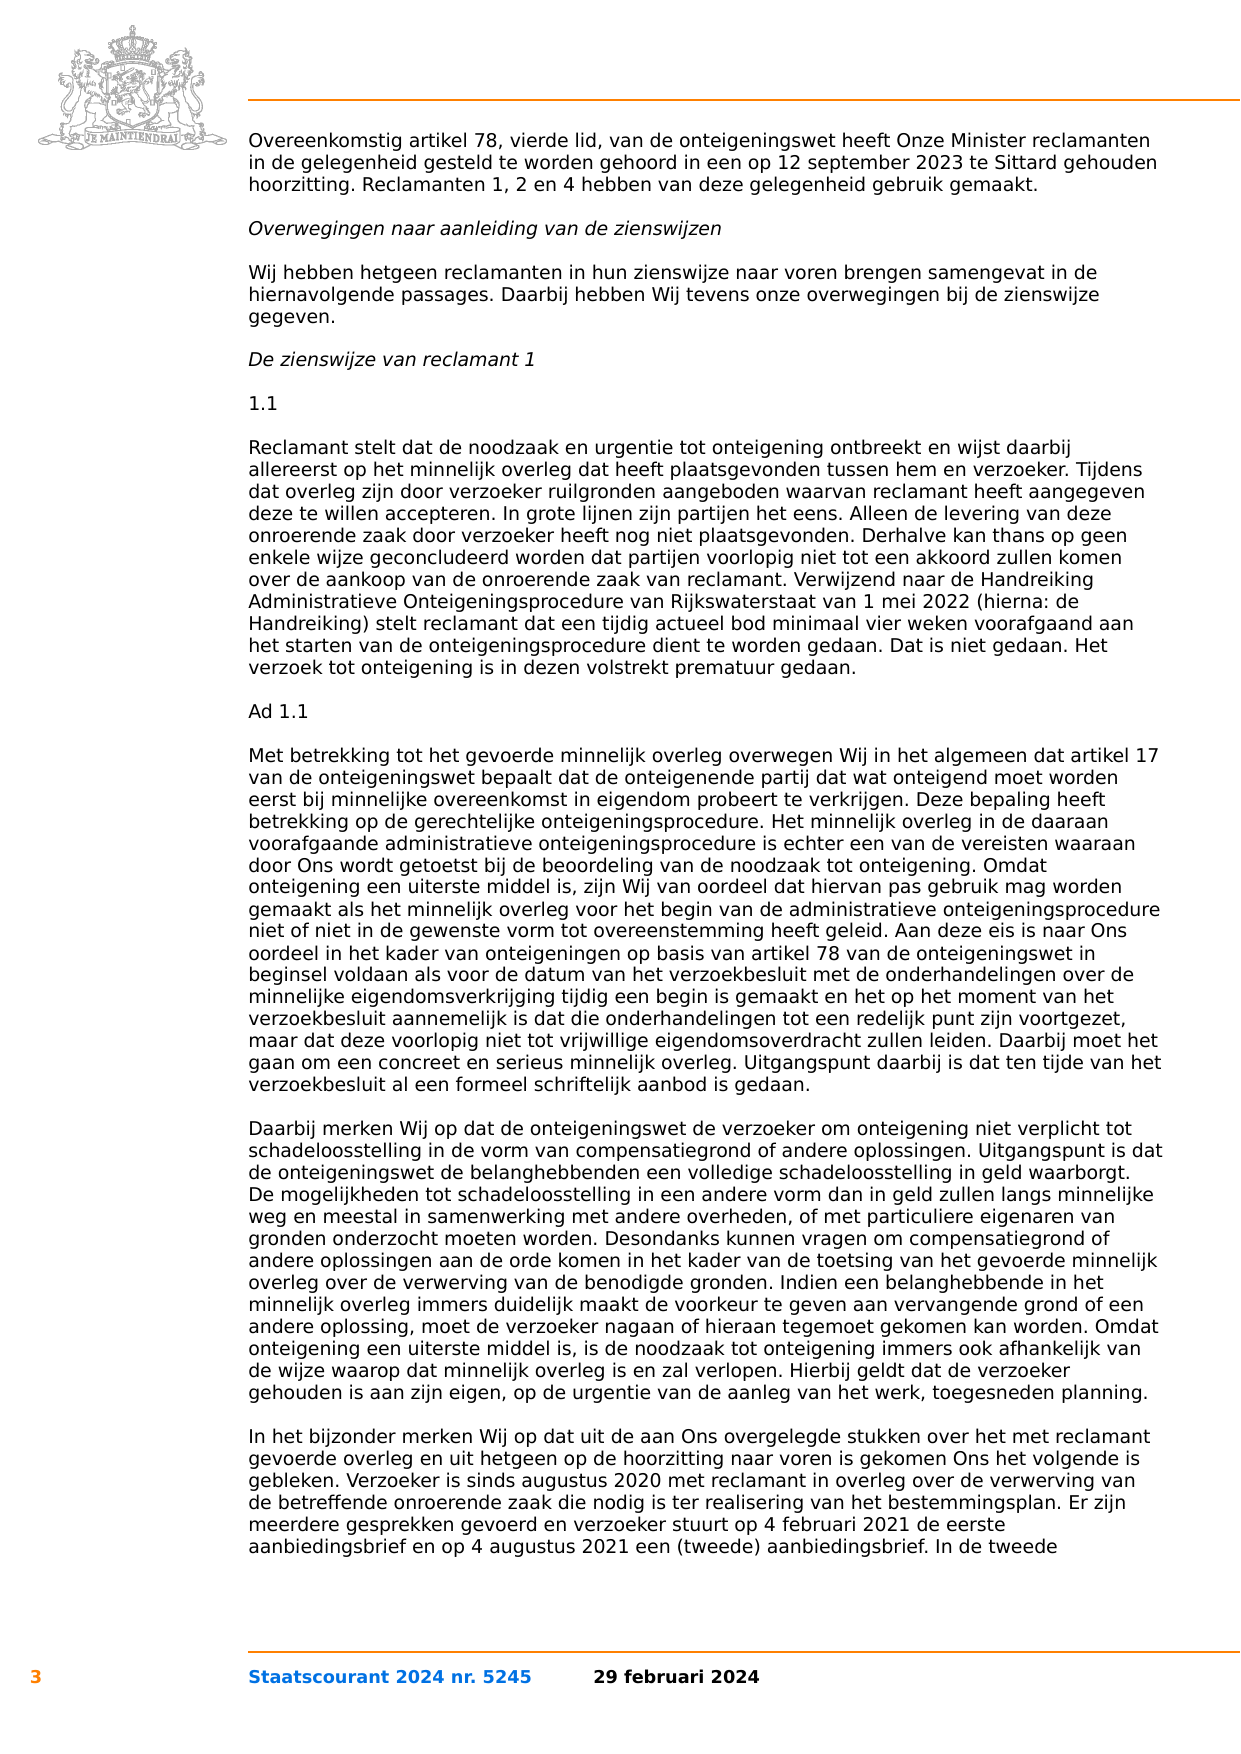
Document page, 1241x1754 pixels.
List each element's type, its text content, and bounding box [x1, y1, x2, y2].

text Daarbij merken Wij op dat de onteigeningswet de verzoeker om onteigening niet verplicht tot schadeloosstelling in de vorm van compensatiegrond of andere oplossingen. Uitgangspunt is dat de onteigeningswet de belanghebbenden een volledige schadeloosstelling in geld waarborgt. De mogelijkheden tot schadeloosstelling in een andere vorm dan in geld zullen langs minnelijke weg en meestal in samenwerking met andere overheden, of met particuliere eigenaren van gronden onderzocht moeten worden. Desondanks kunnen vragen om compensatiegrond of andere oplossingen aan de orde komen in het kader van de toetsing van het gevoerde minnelijk overleg over de verwerving van de benodigde gronden. Indien een belanghebbende in het minnelijk overleg immers duidelijk maakt de voorkeur te geven aan vervangende grond of een andere oplossing, moet de verzoeker nagaan of hieraan tegemoet gekomen kan worden. Omdat onteigening een uiterste middel is, is de noodzaak tot onteigening immers ook afhankelijk van de wijze waarop dat minnelijk overleg is en zal verlopen. Hierbij geldt dat de verzoeker gehouden is aan zijn eigen, op de urgentie van de aanleg van het werk, toegesneden planning. [248, 1118, 1163, 1404]
text In het bijzonder merken Wij op dat uit de aan Ons overgelegde stukken over het met reclamant gevoerde overleg en uit hetgeen op de hoorzitting naar voren is gekomen Ons het volgende is gebleken. Verzoeker is sinds augustus 2020 met reclamant in overleg over de verwerving van de betreffende onroerende zaak die nodig is ter realisering van het bestemmingsplan. Er zijn meerdere gesprekken gevoerd en verzoeker stuurt op 4 februari 2021 de eerste aanbiedingsbrief en op 4 augustus 2021 een (tweede) aanbiedingsbrief. In de tweede [248, 1426, 1163, 1558]
text Wij hebben hetgeen reclamanten in hun zienswijze naar voren brengen samengevat in de hiernavolgende passages. Daarbij hebben Wij tevens onze overwegingen bij de zienswijze gegeven. [248, 262, 1163, 327]
text 1.1 [248, 393, 1163, 415]
text Overeenkomstig artikel 78, vierde lid, van de onteigeningswet heeft Onze Minister reclamanten in de gelegenheid gesteld te worden gehoord in een op 12 september 2023 te Sittard gehouden hoorzitting. Reclamanten 1, 2 en 4 hebben van deze gelegenheid gebruik gemaakt. [248, 130, 1163, 196]
text Met betrekking tot het gevoerde minnelijk overleg overwegen Wij in het algemeen dat artikel 17 van de onteigeningswet bepaalt dat de onteigenende partij dat wat onteigend moet worden eerst bij minnelijke overeenkomst in eigendom probeert te verkrijgen. Deze bepaling heeft betrekking op de gerechtelijke onteigeningsprocedure. Het minnelijk overleg in de daaraan voorafgaande administratieve onteigeningsprocedure is echter een van de vereisten waaraan door Ons wordt getoetst bij de beoordeling van de noodzaak tot onteigening. Omdat onteigening een uiterste middel is, zijn Wij van oordeel dat hiervan pas gebruik mag worden gemaakt als het minnelijk overleg voor het begin van de administratieve onteigeningsprocedure niet of niet in de gewenste vorm tot overeenstemming heeft geleid. Aan deze eis is naar Ons oordeel in het kader van onteigeningen op basis van artikel 78 van de onteigeningswet in beginsel voldaan als voor de datum van het verzoekbesluit met de onderhandelingen over de minnelijke eigendomsverkrijging tijdig een begin is gemaakt en het op het moment van het verzoekbesluit aannemelijk is dat die onderhandelingen tot een redelijk punt zijn voortgezet, maar dat deze voorlopig niet tot vrijwillige eigendomsoverdracht zullen leiden. Daarbij moet het gaan om een concreet en serieus minnelijk overleg. Uitgangspunt daarbij is dat ten tijde van het verzoekbesluit al een formeel schriftelijk aanbod is gedaan. [248, 744, 1163, 1096]
subtitle De zienswijze van reclamant 1 [248, 349, 1163, 371]
text Reclamant stelt dat de noodzaak en urgentie tot onteigening ontbreekt en wijst daarbij allereerst op het minnelijk overleg dat heeft plaatsgevonden tussen hem en verzoeker. Tijdens dat overleg zijn door verzoeker ruilgronden aangeboden waarvan reclamant heeft aangegeven deze te willen accepteren. In grote lijnen zijn partijen het eens. Alleen de levering van deze onroerende zaak door verzoeker heeft nog niet plaatsgevonden. Derhalve kan thans op geen enkele wijze geconcludeerd worden dat partijen voorlopig niet tot een akkoord zullen komen over de aankoop van de onroerende zaak van reclamant. Verwijzend naar de Handreiking Administratieve Onteigeningsprocedure van Rijkswaterstaat van 1 mei 2022 (hierna: de Handreiking) stelt reclamant dat een tijdig actueel bod minimaal vier weken voorafgaand aan het starten van de onteigeningsprocedure dient te worden gedaan. Dat is niet gedaan. Het verzoek tot onteigening is in dezen volstrekt prematuur gedaan. [248, 437, 1163, 679]
picture [38, 25, 227, 150]
text Ad 1.1 [248, 701, 1163, 723]
subtitle Overwegingen naar aanleiding van de zienswijzen [248, 218, 1163, 240]
